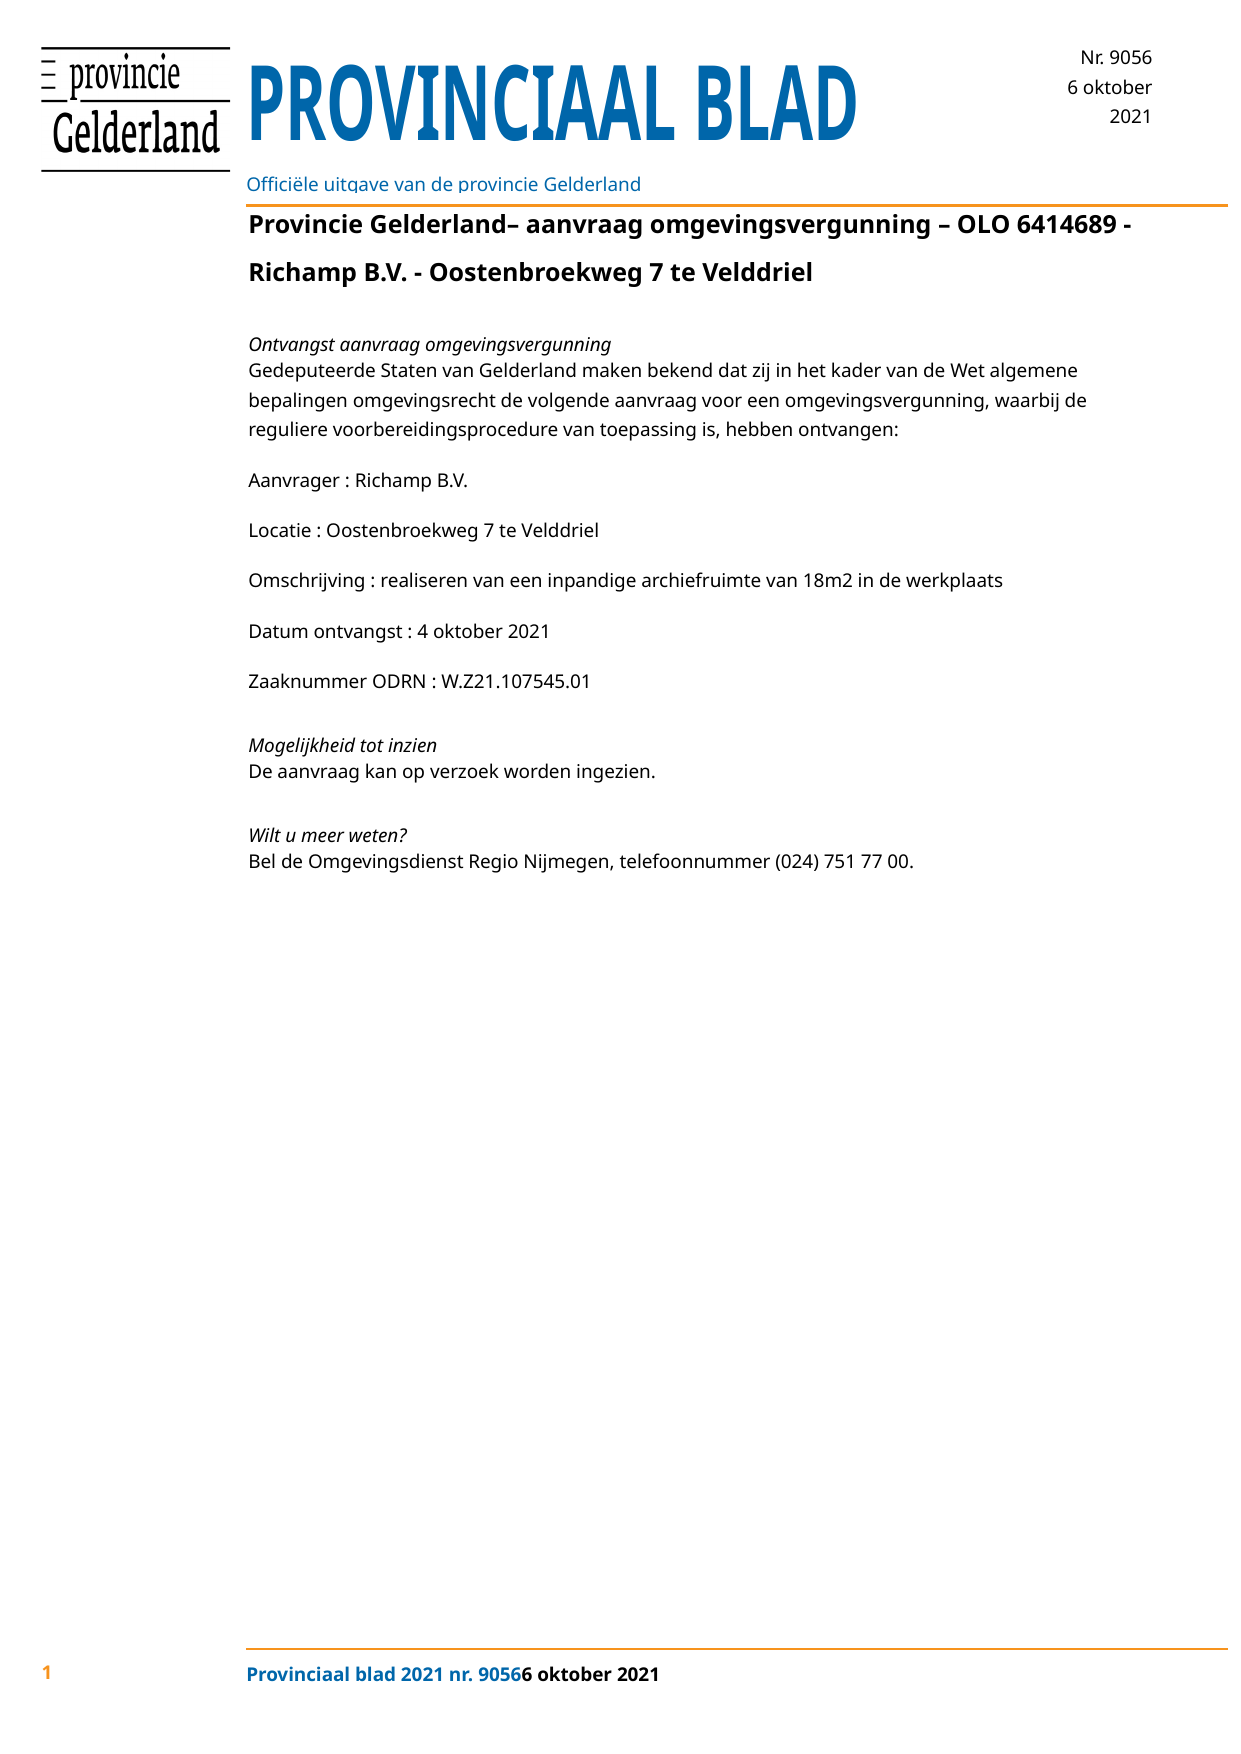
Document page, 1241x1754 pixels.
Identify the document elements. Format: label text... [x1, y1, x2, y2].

text Locatie : Oostenbroekweg 7 te Velddriel [248, 517, 1152, 543]
text Omschrijving : realiseren van een inpandige archiefruimte van 18m2 in de werkplaats [248, 568, 1152, 593]
picture [41, 47, 231, 172]
text Wilt u meer weten? [248, 822, 1152, 848]
text Bel de Omgevingsdienst Regio Nijmegen, telefoonnummer (024) 751 77 00. [248, 848, 1152, 873]
text Provincie Gelderland– aanvraag omgevingsvergunning – OLO 6414689 - Richamp B.V. - Oostenbroekweg 7 te Velddriel [248, 207, 1152, 288]
text Aanvrager : Richamp B.V. [248, 467, 1152, 492]
text Datum ontvangst : 4 oktober 2021 [248, 618, 1152, 644]
text Mogelijkheid tot inzien [248, 732, 1152, 758]
text Zaaknummer ODRN : W.Z21.107545.01 [248, 668, 1152, 694]
text Gedeputeerde Staten van Gelderland maken bekend dat zij in het kader van de Wet algemene bepalingen omgevingsrecht de volgende aanvraag voor een omgevingsvergunning, waarbij de reguliere voorbereidingsprocedure van toepassing is, hebben ontvangen: [248, 357, 1152, 442]
text Ontvangst aanvraag omgevingsvergunning [248, 331, 1152, 357]
text De aanvraag kan op verzoek worden ingezien. [248, 758, 1152, 784]
